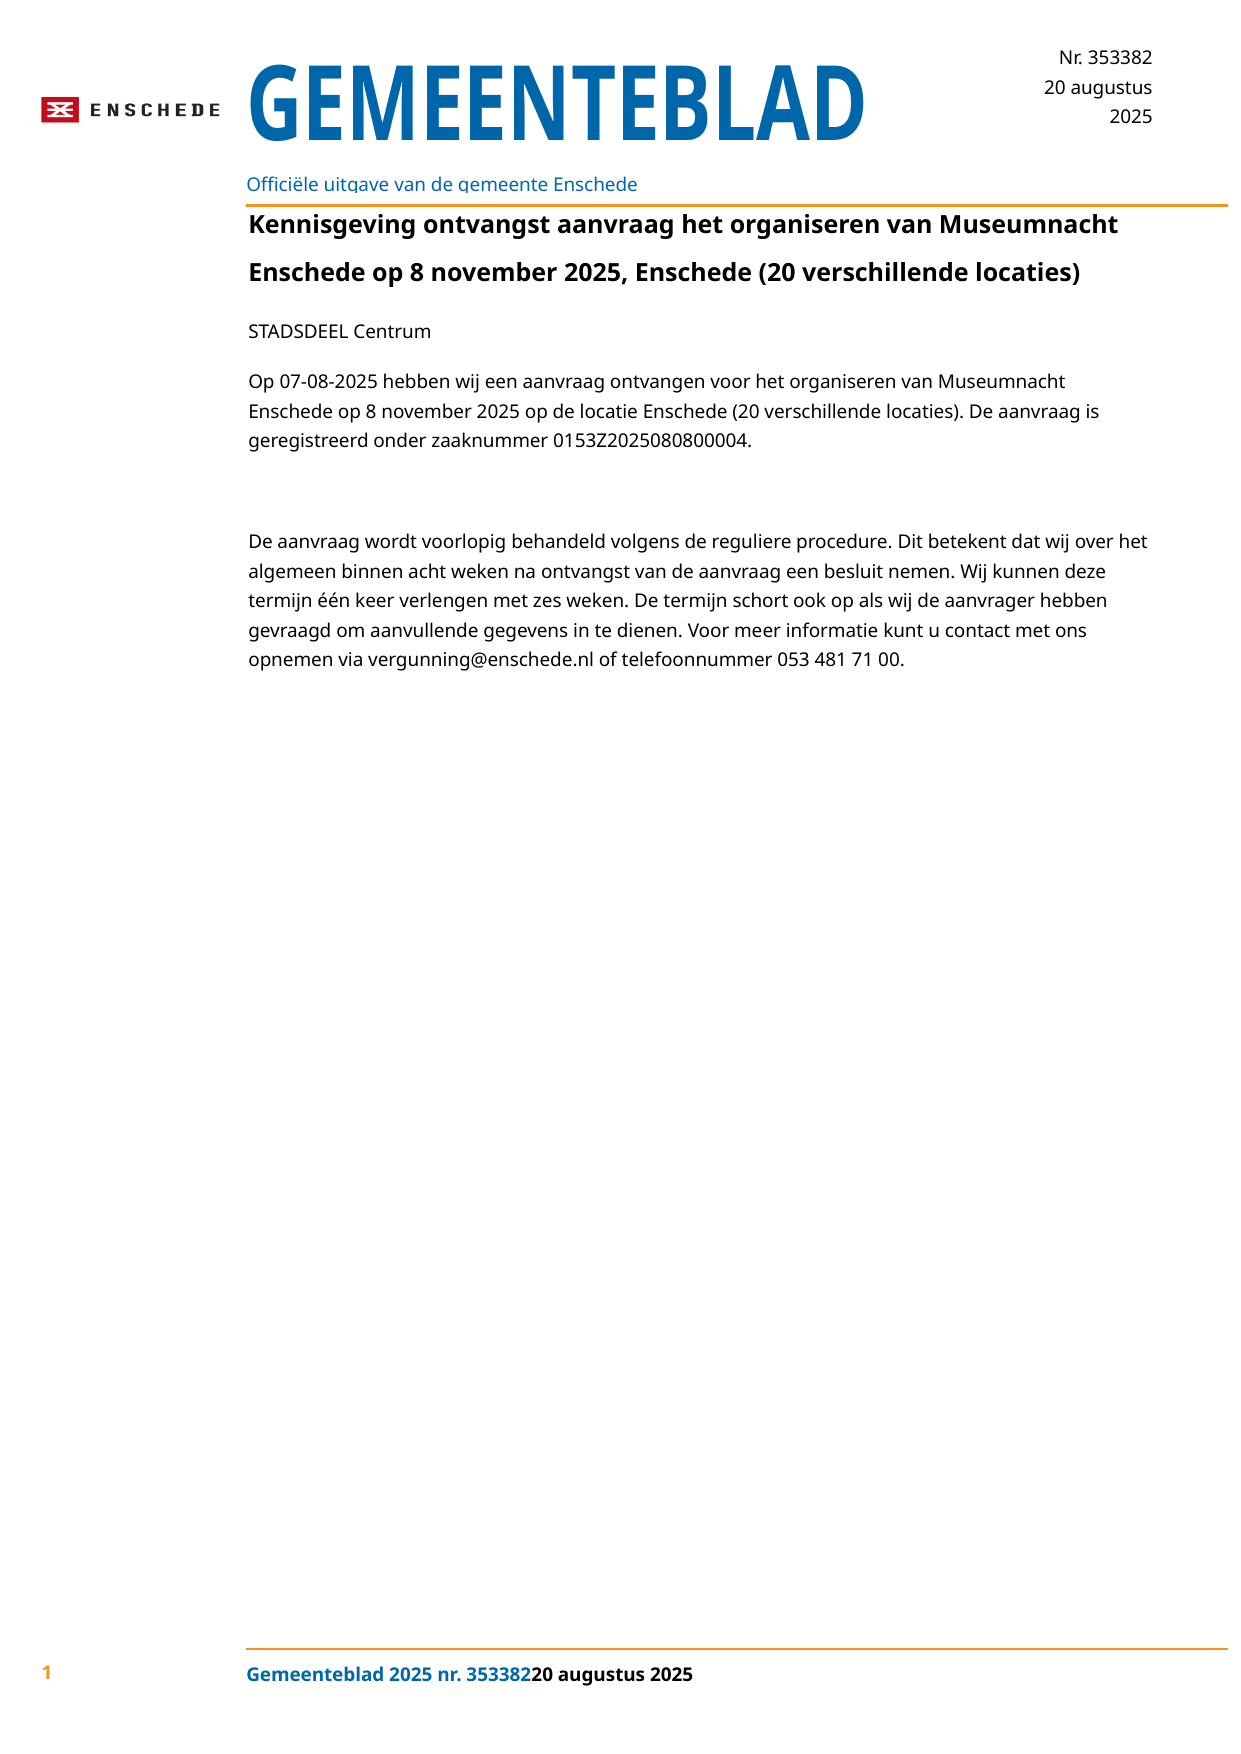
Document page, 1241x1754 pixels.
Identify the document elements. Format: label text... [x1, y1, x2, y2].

picture [41, 47, 231, 172]
text Kennisgeving ontvangst aanvraag het organiseren van Museumnacht Enschede op 8 november 2025, Enschede (20 verschillende locaties) [248, 207, 1152, 288]
text STADSDEEL Centrum [248, 318, 1152, 344]
text De aanvraag wordt voorlopig behandeld volgens de reguliere procedure. Dit betekent dat wij over het algemeen binnen acht weken na ontvangst van de aanvraag een besluit nemen. Wij kunnen deze termijn één keer verlengen met zes weken. De termijn schort ook op als wij de aanvrager hebben gevraagd om aanvullende gegevens in te dienen. Voor meer informatie kunt u contact met ons opnemen via vergunning@enschede.nl of telefoonnummer 053 481 71 00. [248, 528, 1152, 672]
text Op 07-08-2025 hebben wij een aanvraag ontvangen voor het organiseren van Museumnacht Enschede op 8 november 2025 op de locatie Enschede (20 verschillende locaties). De aanvraag is geregistreerd onder zaaknummer 0153Z2025080800004. [248, 368, 1152, 453]
